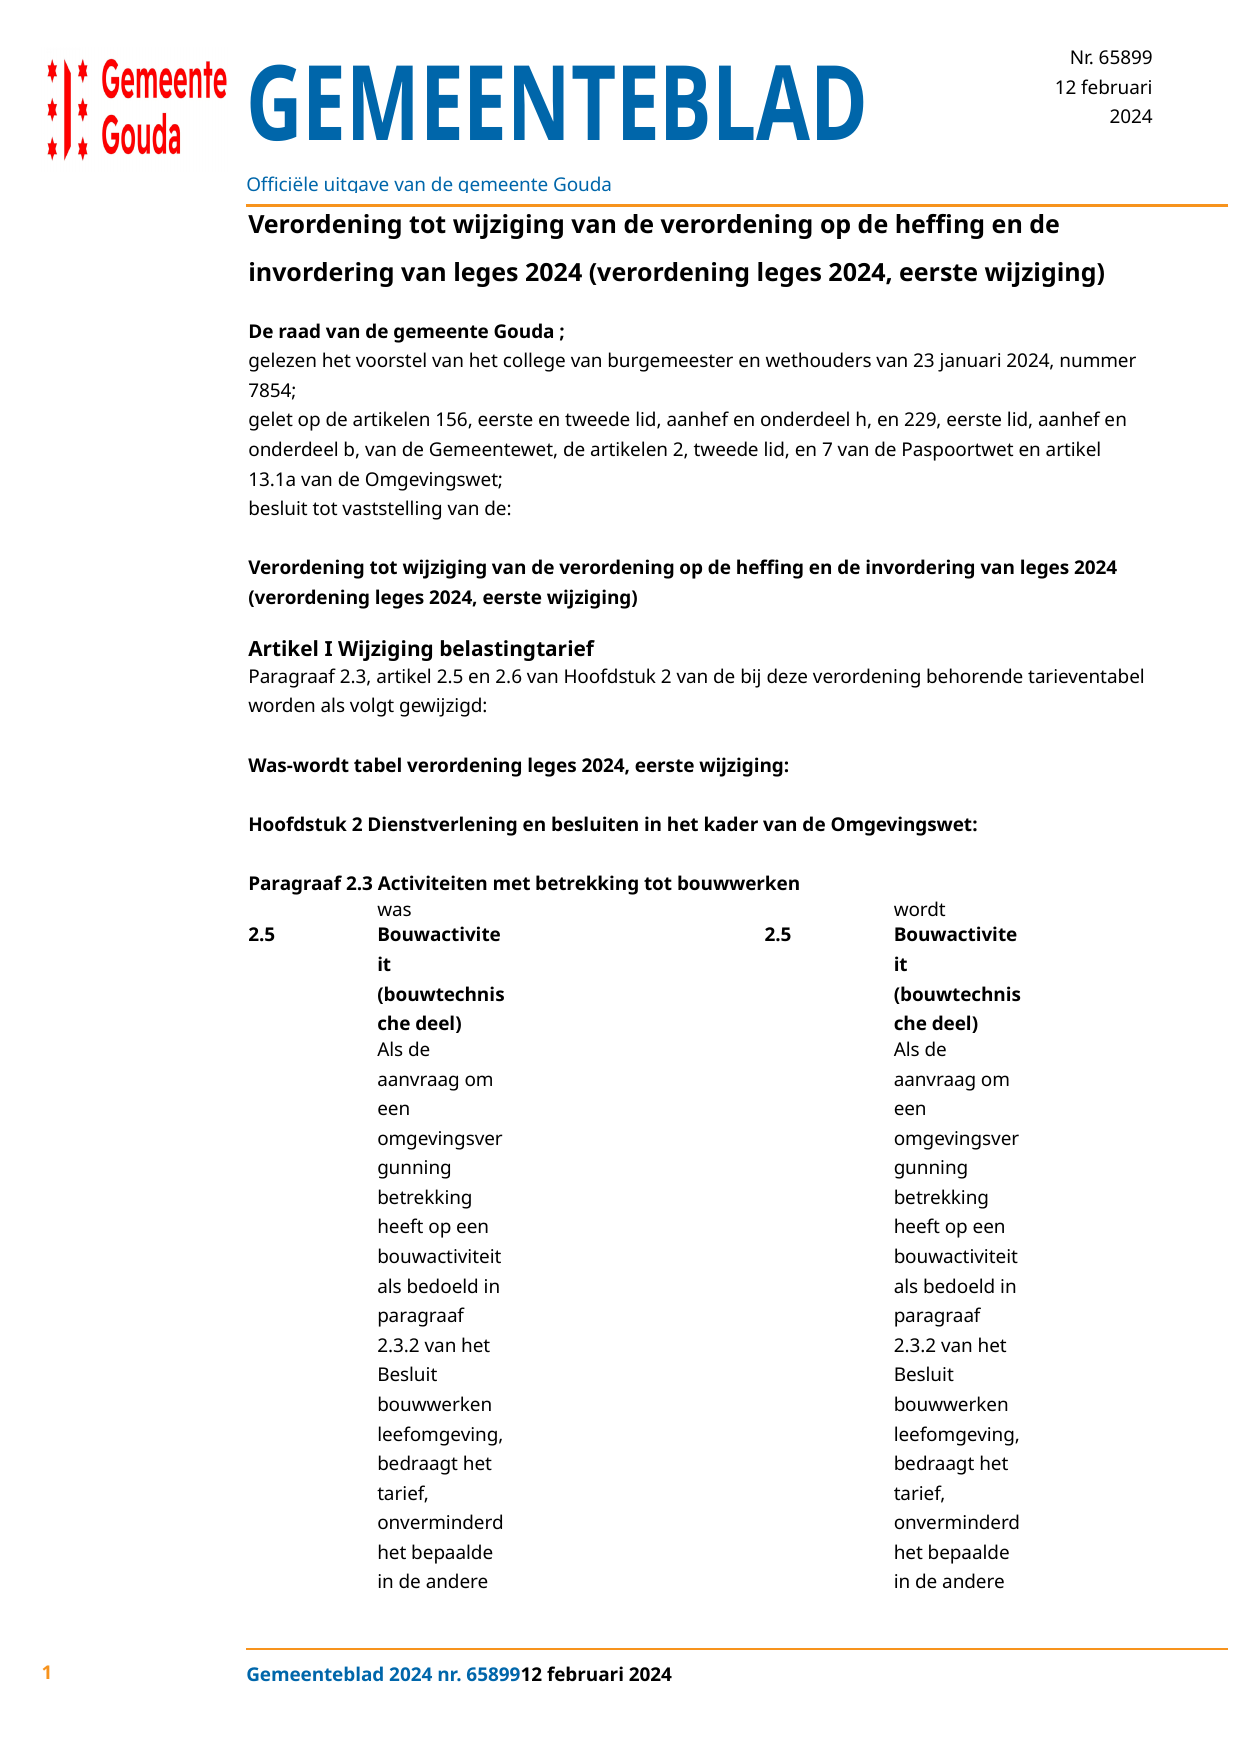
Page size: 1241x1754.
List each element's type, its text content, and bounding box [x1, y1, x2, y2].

text Paragraaf 2.3, artikel 2.5 en 2.6 van Hoofdstuk 2 van de bij deze verordening behorende tarieventabel worden als volgt gewijzigd: [248, 663, 1152, 718]
table_cell [1023, 1036, 1152, 1594]
table_cell wordt [894, 896, 1022, 922]
text gelet op de artikelen 156, eerste en tweede lid, aanhef en onderdeel h, en 229, eerste lid, aanhef en onderdeel b, van de Gemeentewet, de artikelen 2, tweede lid, en 7 van de Paspoortwet en artikel 13.1a van de Omgevingswet; [248, 407, 1152, 492]
table_cell [506, 922, 635, 1036]
table_cell [1023, 896, 1152, 922]
text Verordening tot wijziging van de verordening op de heffing en de invordering van leges 2024 (verordening leges 2024, eerste wijziging) [248, 554, 1152, 610]
table_cell [764, 896, 893, 922]
text gelezen het voorstel van het college van burgemeester en wethouders van 23 januari 2024, nummer 7854; [248, 347, 1152, 403]
table_cell Als de aanvraag om een omgevingsvergunning betrekking heeft op een bouwactiviteit als bedoeld in paragraaf 2.3.2 van het Besluit bouwwerken leefomgeving, bedraagt het tarief, onverminderd het bepaalde in de andere [377, 1036, 506, 1594]
text De raad van de gemeente Gouda ; [248, 318, 1152, 344]
text Hoofdstuk 2 Dienstverlening en besluiten in het kader van de Omgevingswet: [248, 811, 1152, 837]
table_cell 2.5 [764, 922, 893, 1036]
text Verordening tot wijziging van de verordening op de heffing en de invordering van leges 2024 (verordening leges 2024, eerste wijziging) [248, 207, 1152, 288]
text besluit tot vaststelling van de: [248, 495, 1152, 521]
table_cell was [377, 896, 506, 922]
table_cell 2.5 [248, 922, 377, 1036]
table_cell [506, 1036, 635, 1594]
table_cell Bouwactiviteit (bouwtechnische deel) [894, 922, 1022, 1036]
table_cell Als de aanvraag om een omgevingsvergunning betrekking heeft op een bouwactiviteit als bedoeld in paragraaf 2.3.2 van het Besluit bouwwerken leefomgeving, bedraagt het tarief, onverminderd het bepaalde in de andere [894, 1036, 1022, 1594]
picture [41, 47, 231, 172]
table_header Paragraaf 2.3 Activiteiten met betrekking tot bouwwerken [248, 870, 1152, 896]
text Was-wordt tabel verordening leges 2024, eerste wijziging: [248, 752, 1152, 777]
table_cell [764, 1036, 893, 1594]
table_cell [248, 896, 377, 922]
table_cell [635, 896, 764, 1594]
table_cell Bouwactiviteit (bouwtechnische deel) [377, 922, 506, 1036]
table_cell [248, 1036, 377, 1594]
table_cell [1023, 922, 1152, 1036]
text Artikel I Wijziging belastingtarief [248, 634, 1152, 663]
table_cell [506, 896, 635, 922]
